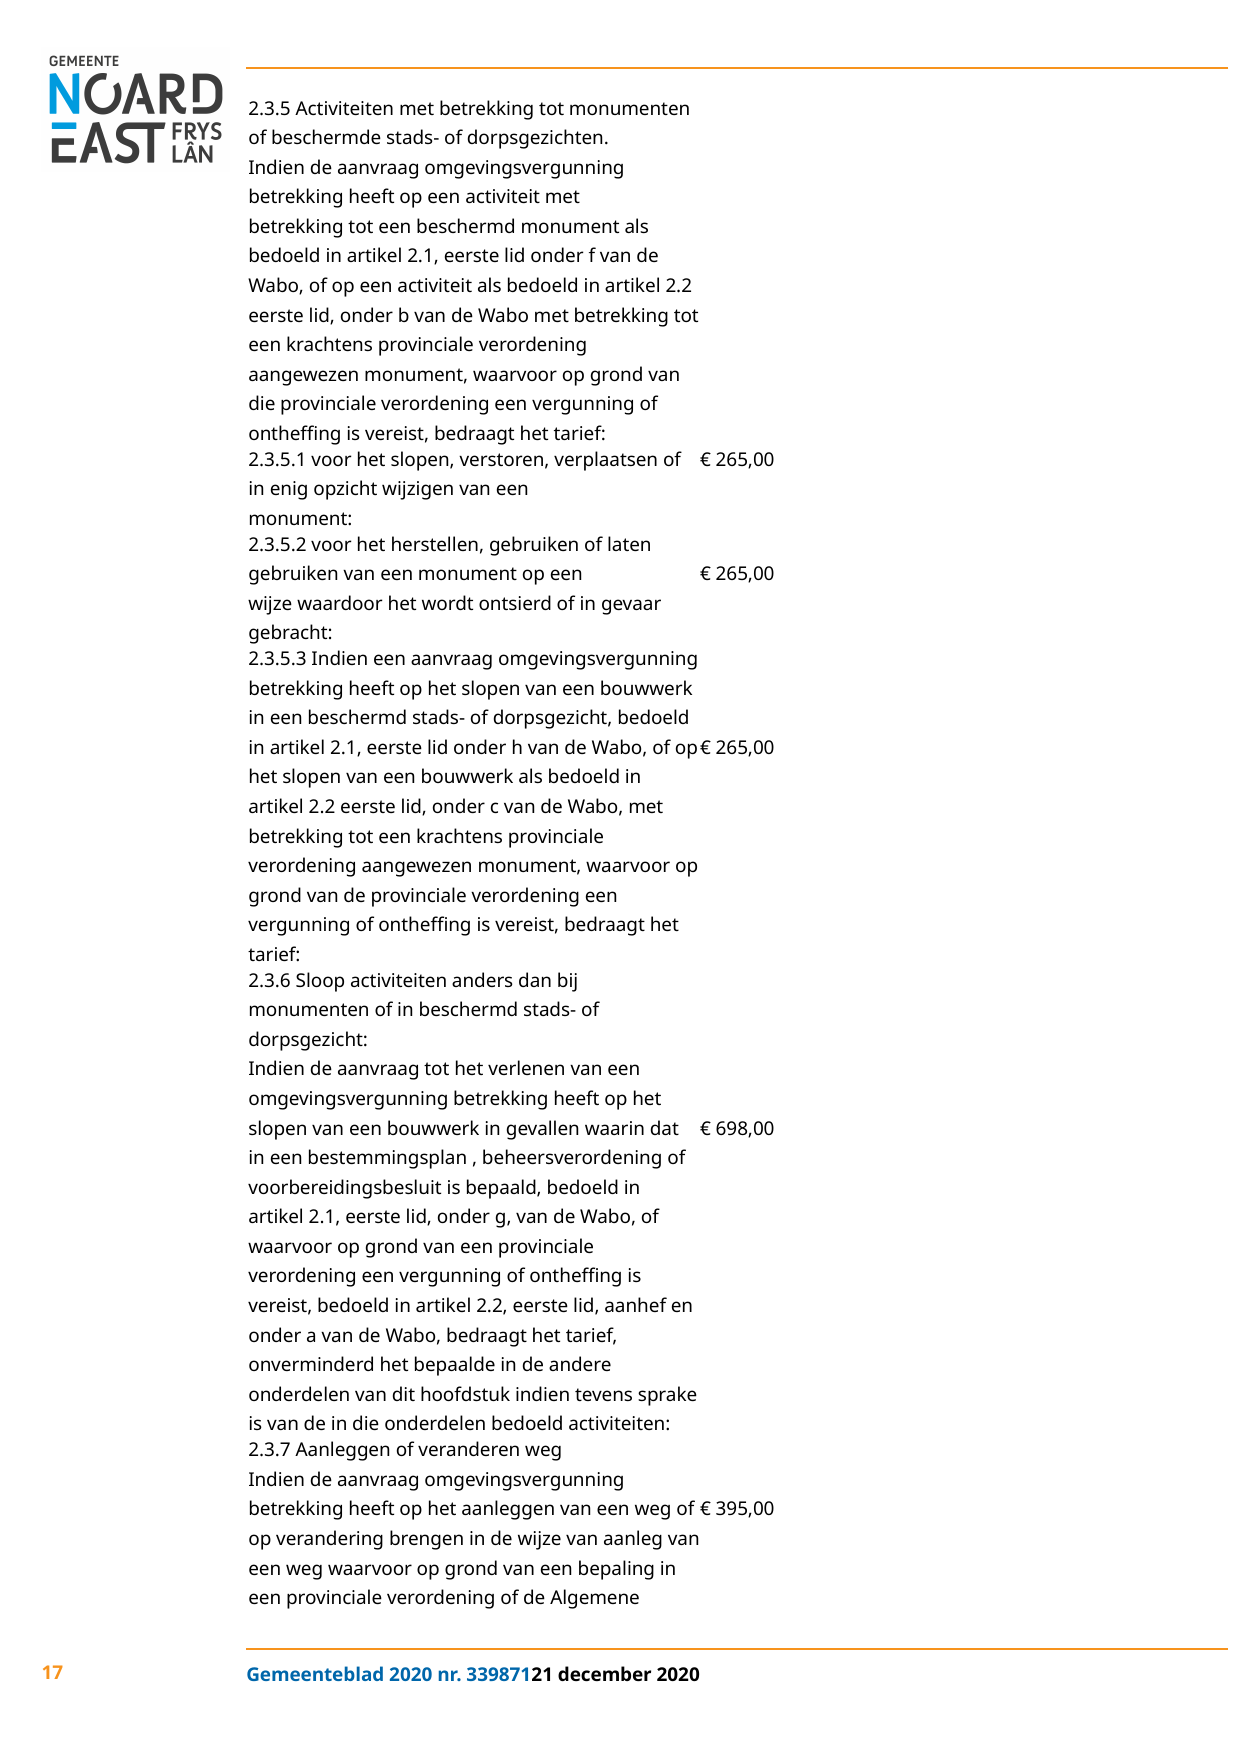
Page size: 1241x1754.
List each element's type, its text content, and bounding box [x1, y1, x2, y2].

table_cell 2.3.5 Activiteiten met betrekking tot monumenten of beschermde stads- of dorpsgezichten. Indien de aanvraag omgevingsvergunning betrekking heeft op een activiteit met betrekking tot een beschermd monument als bedoeld in artikel 2.1, eerste lid onder f van de Wabo, of op een activiteit als bedoeld in artikel 2.2 eerste lid, onder b van de Wabo met betrekking tot een krachtens provinciale verordening aangewezen monument, waarvoor op grond van die provinciale verordening een vergunning of ontheffing is vereist, bedraagt het tarief: [248, 95, 700, 446]
table_cell € 265,00 [700, 446, 1152, 531]
table_cell 2.3.7 Aanleggen of veranderen weg Indien de aanvraag omgevingsvergunning betrekking heeft op het aanleggen van een weg of op verandering brengen in de wijze van aanleg van een weg waarvoor op grond van een bepaling in een provinciale verordening of de Algemene [248, 1436, 700, 1610]
table_cell 2.3.6 Sloop activiteiten anders dan bij monumenten of in beschermd stads- of dorpsgezicht: Indien de aanvraag tot het verlenen van een omgevingsvergunning betrekking heeft op het slopen van een bouwwerk in gevallen waarin dat in een bestemmingsplan , beheersverordening of voorbereidingsbesluit is bepaald, bedoeld in artikel 2.1, eerste lid, onder g, van de Wabo, of waarvoor op grond van een provinciale verordening een vergunning of ontheffing is vereist, bedoeld in artikel 2.2, eerste lid, aanhef en onder a van de Wabo, bedraagt het tarief, onverminderd het bepaalde in de andere onderdelen van dit hoofdstuk indien tevens sprake is van de in die onderdelen bedoeld activiteiten: [248, 967, 700, 1436]
table_cell 2.3.5.1 voor het slopen, verstoren, verplaatsen of in enig opzicht wijzigen van een monument: [248, 446, 700, 531]
table_cell € 265,00 [700, 531, 1152, 645]
table_cell 2.3.5.2 voor het herstellen, gebruiken of laten gebruiken van een monument op een wijze waardoor het wordt ontsierd of in gevaar gebracht: [248, 531, 700, 645]
table_cell € 265,00 [700, 645, 1152, 967]
picture [41, 47, 231, 172]
table_cell 2.3.5.3 Indien een aanvraag omgevingsvergunning betrekking heeft op het slopen van een bouwwerk in een beschermd stads- of dorpsgezicht, bedoeld in artikel 2.1, eerste lid onder h van de Wabo, of op het slopen van een bouwwerk als bedoeld in artikel 2.2 eerste lid, onder c van de Wabo, met betrekking tot een krachtens provinciale verordening aangewezen monument, waarvoor op grond van de provinciale verordening een vergunning of ontheffing is vereist, bedraagt het tarief: [248, 645, 700, 967]
table_cell € 698,00 [700, 967, 1152, 1436]
table_cell [700, 95, 1152, 446]
table_cell € 395,00 [700, 1436, 1152, 1610]
